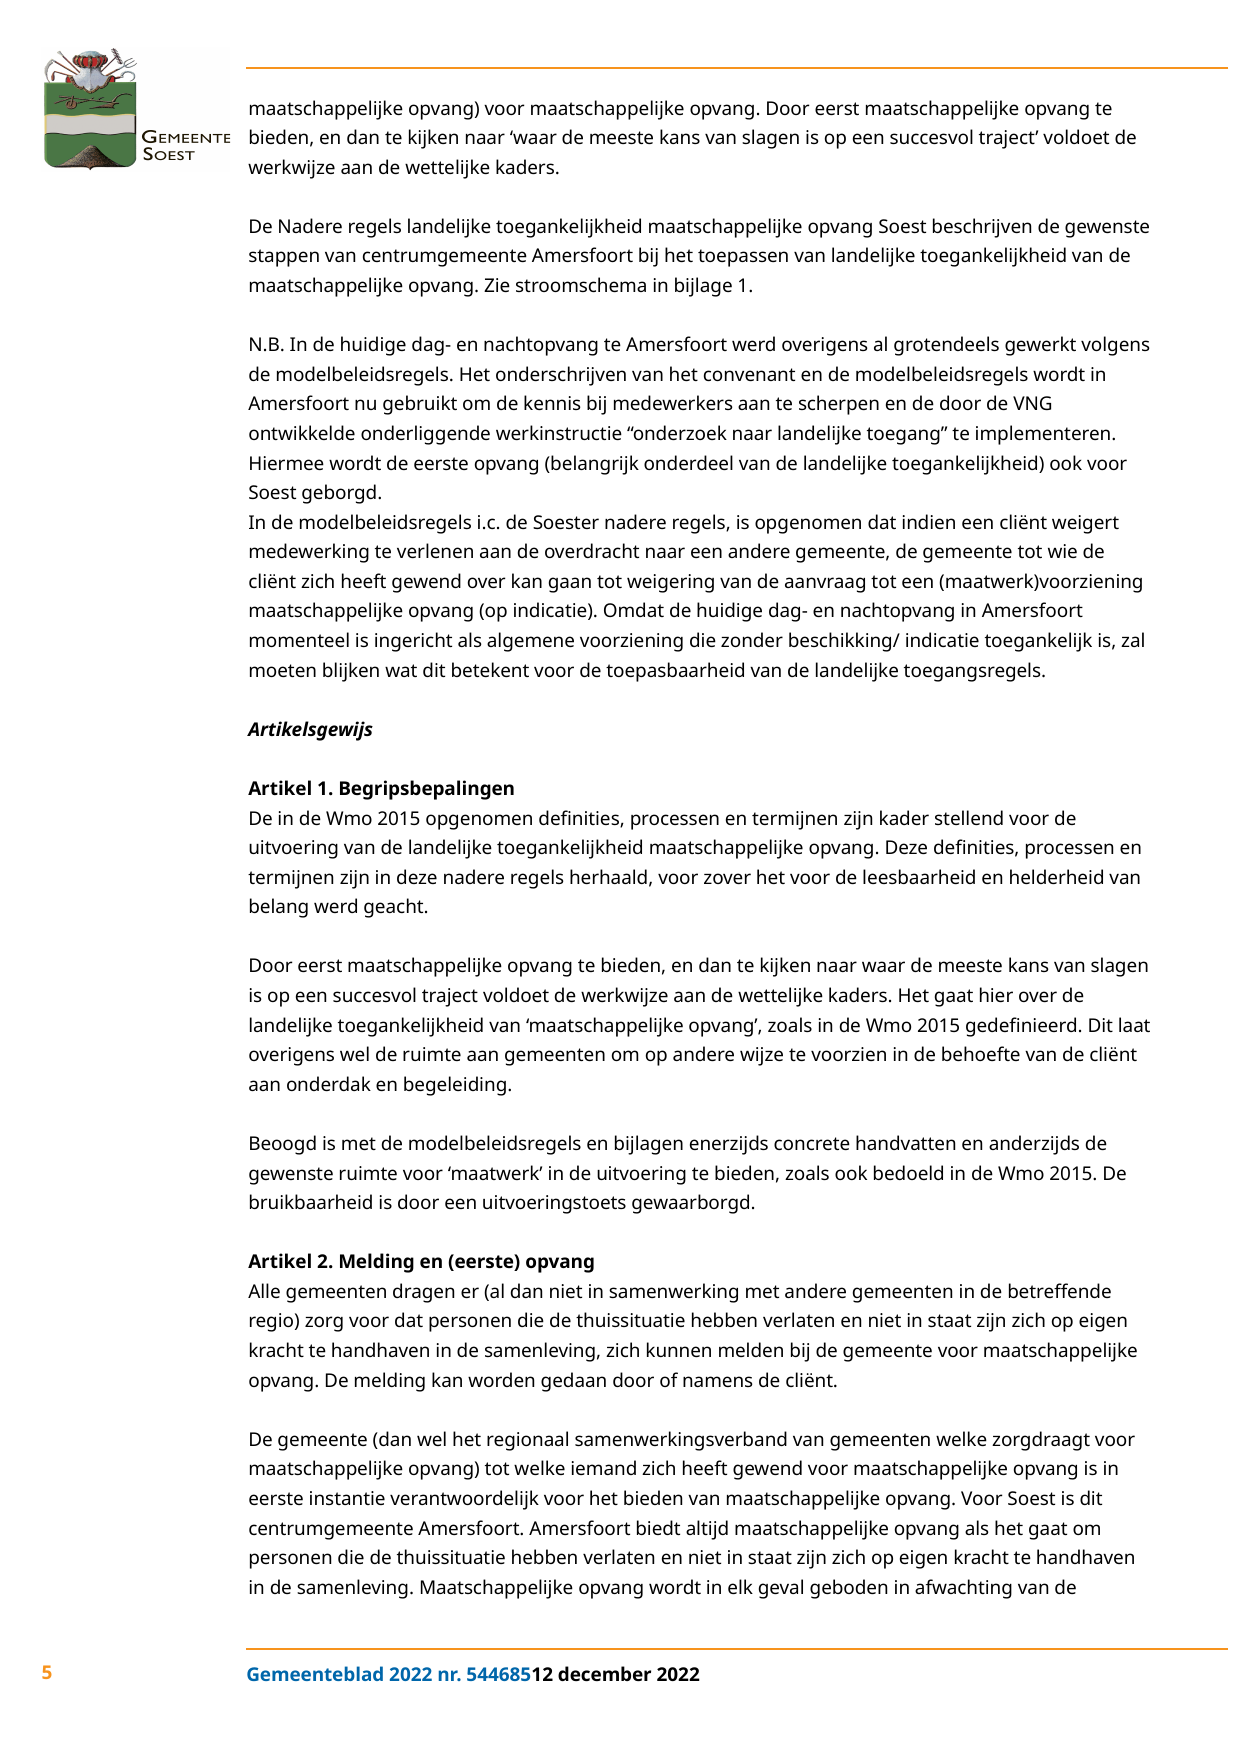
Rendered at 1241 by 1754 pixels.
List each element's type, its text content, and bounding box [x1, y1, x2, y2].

text In de modelbeleidsregels i.c. de Soester nadere regels, is opgenomen dat indien een cliënt weigert medewerking te verlenen aan de overdracht naar een andere gemeente, de gemeente tot wie de cliënt zich heeft gewend over kan gaan tot weigering van de aanvraag tot een (maatwerk)voorziening maatschappelijke opvang (op indicatie). Omdat de huidige dag- en nachtopvang in Amersfoort momenteel is ingericht als algemene voorziening die zonder beschikking/ indicatie toegankelijk is, zal moeten blijken wat dit betekent voor de toepasbaarheid van de landelijke toegangsregels. [248, 509, 1152, 683]
text Door eerst maatschappelijke opvang te bieden, en dan te kijken naar waar de meeste kans van slagen is op een succesvol traject voldoet de werkwijze aan de wettelijke kaders. Het gaat hier over de landelijke toegankelijkheid van ‘maatschappelijke opvang’, zoals in de Wmo 2015 gedefinieerd. Dit laat overigens wel de ruimte aan gemeenten om op andere wijze te voorzien in de behoefte van de cliënt aan onderdak en begeleiding. [248, 953, 1152, 1097]
text Alle gemeenten dragen er (al dan niet in samenwerking met andere gemeenten in de betreffende regio) zorg voor dat personen die de thuissituatie hebben verlaten en niet in staat zijn zich op eigen kracht te handhaven in de samenleving, zich kunnen melden bij de gemeente voor maatschappelijke opvang. De melding kan worden gedaan door of namens de cliënt. [248, 1278, 1152, 1393]
text Artikel 2. Melding en (eerste) opvang [248, 1248, 1152, 1274]
text Artikelsgewijs [248, 716, 1152, 742]
text Beoogd is met de modelbeleidsregels en bijlagen enerzijds concrete handvatten en anderzijds de gewenste ruimte voor ‘maatwerk’ in de uitvoering te bieden, zoals ook bedoeld in de Wmo 2015. De bruikbaarheid is door een uitvoeringstoets gewaarborgd. [248, 1130, 1152, 1215]
text maatschappelijke opvang) voor maatschappelijke opvang. Door eerst maatschappelijke opvang te bieden, en dan te kijken naar ‘waar de meeste kans van slagen is op een succesvol traject’ voldoet de werkwijze aan de wettelijke kaders. [248, 95, 1152, 180]
text N.B. In de huidige dag- en nachtopvang te Amersfoort werd overigens al grotendeels gewerkt volgens de modelbeleidsregels. Het onderschrijven van het convenant en de modelbeleidsregels wordt in Amersfoort nu gebruikt om de kennis bij medewerkers aan te scherpen en de door de VNG ontwikkelde onderliggende werkinstructie “onderzoek naar landelijke toegang” te implementeren. Hiermee wordt de eerste opvang (belangrijk onderdeel van de landelijke toegankelijkheid) ook voor Soest geborgd. [248, 331, 1152, 505]
text De Nadere regels landelijke toegankelijkheid maatschappelijke opvang Soest beschrijven de gewenste stappen van centrumgemeente Amersfoort bij het toepassen van landelijke toegankelijkheid van de maatschappelijke opvang. Zie stroomschema in bijlage 1. [248, 213, 1152, 298]
text Artikel 1. Begripsbepalingen [248, 775, 1152, 801]
text De gemeente (dan wel het regionaal samenwerkingsverband van gemeenten welke zorgdraagt voor maatschappelijke opvang) tot welke iemand zich heeft gewend voor maatschappelijke opvang is in eerste instantie verantwoordelijk voor het bieden van maatschappelijke opvang. Voor Soest is dit centrumgemeente Amersfoort. Amersfoort biedt altijd maatschappelijke opvang als het gaat om personen die de thuissituatie hebben verlaten en niet in staat zijn zich op eigen kracht te handhaven in de samenleving. Maatschappelijke opvang wordt in elk geval geboden in afwachting van de [248, 1426, 1152, 1600]
picture [41, 47, 231, 172]
text De in de Wmo 2015 opgenomen definities, processen en termijnen zijn kader stellend voor de uitvoering van de landelijke toegankelijkheid maatschappelijke opvang. Deze definities, processen en termijnen zijn in deze nadere regels herhaald, voor zover het voor de leesbaarheid en helderheid van belang werd geacht. [248, 805, 1152, 919]
